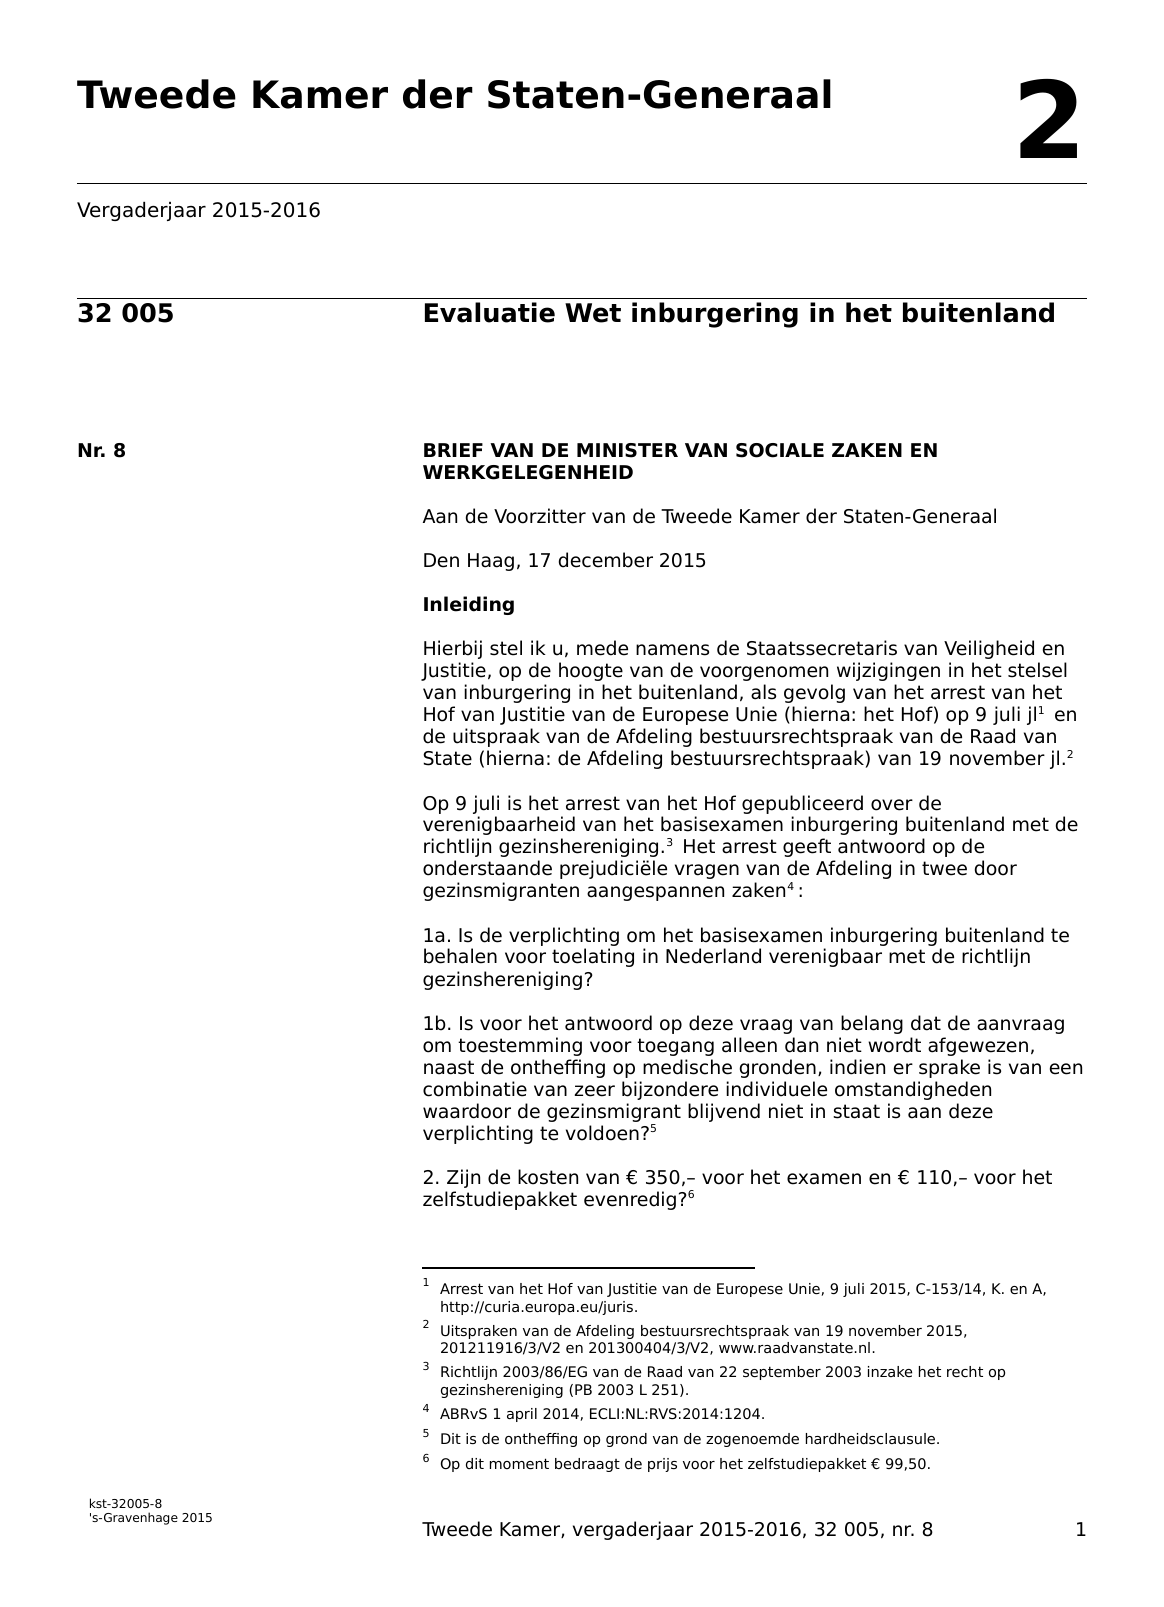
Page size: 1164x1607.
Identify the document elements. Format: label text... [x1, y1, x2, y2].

table_cell Vergaderjaar 2015-2016 [77, 184, 1087, 298]
table_header 2 [886, 59, 1087, 183]
text Richtlijn 2003/86/EG van de Raad van 22 september 2003 inzake het recht op gezinshereniging (PB 2003 L 251). [422, 1360, 1087, 1399]
text Aan de Voorzitter van de Tweede Kamer der Staten-Generaal [422, 506, 1087, 528]
text 2. Zijn de kosten van € 350,– voor het examen en € 110,– voor het zelfstudiepakket evenredig? [422, 1167, 1087, 1211]
text Op dit moment bedraagt de prijs voor het zelfstudiepakket € 99,50. [422, 1452, 1087, 1474]
text ABRvS 1 april 2014, ECLI:NL:RVS:2014:1204. [422, 1402, 1087, 1424]
subtitle Nr. 8 BRIEF VAN DE MINISTER VAN SOCIALE ZAKEN EN WERKGELEGENHEID [77, 440, 1087, 484]
text Hierbij stel ik u, mede namens de Staatssecretaris van Veiligheid en Justitie, op de hoogte van de voorgenomen wijzigingen in het stelsel van inburgering in het buitenland, als gevolg van het arrest van het Hof van Justitie van de Europese Unie (hierna: het Hof) op 9 juli jl en de uitspraak van de Afdeling bestuursrechtspraak van de Raad van State (hierna: de Afdeling bestuursrechtspraak) van 19 november jl. [422, 638, 1087, 770]
text 1b. Is voor het antwoord op deze vraag van belang dat de aanvraag om toestemming voor toegang alleen dan niet wordt afgewezen, naast de ontheffing op medische gronden, indien er sprake is van een combinatie van zeer bijzondere individuele omstandigheden waardoor de gezinsmigrant blijvend niet in staat is aan deze verplichting te voldoen? [422, 1013, 1087, 1144]
text kst-32005-8 [88, 1497, 323, 1511]
text Op 9 juli is het arrest van het Hof gepubliceerd over de verenigbaarheid van het basisexamen inburgering buitenland met de richtlijn gezinshereniging. Het arrest geeft antwoord op de onderstaande prejudiciële vragen van de Afdeling in twee door gezinsmigranten aangespannen zaken: [422, 792, 1087, 902]
text Uitspraken van de Afdeling bestuursrechtspraak van 19 november 2015, 201211916/3/V2 en 201300404/3/V2, www.raadvanstate.nl. [422, 1318, 1087, 1357]
subtitle 32 005 Evaluatie Wet inburgering in het buitenland [77, 299, 1087, 329]
text Dit is de ontheffing op grond van de zogenoemde hardheidsclausule. [422, 1427, 1087, 1449]
subtitle Inleiding [422, 594, 1087, 616]
text 's-Gravenhage 2015 [88, 1511, 323, 1525]
table_header Tweede Kamer der Staten-Generaal [77, 59, 886, 183]
text Arrest van het Hof van Justitie van de Europese Unie, 9 juli 2015, C-153/14, K. en A, http://curia.europa.eu/juris. [422, 1277, 1087, 1316]
text Den Haag, 17 december 2015 [422, 550, 1087, 572]
text 1a. Is de verplichting om het basisexamen inburgering buitenland te behalen voor toelating in Nederland verenigbaar met de richtlijn gezinshereniging? [422, 924, 1087, 990]
